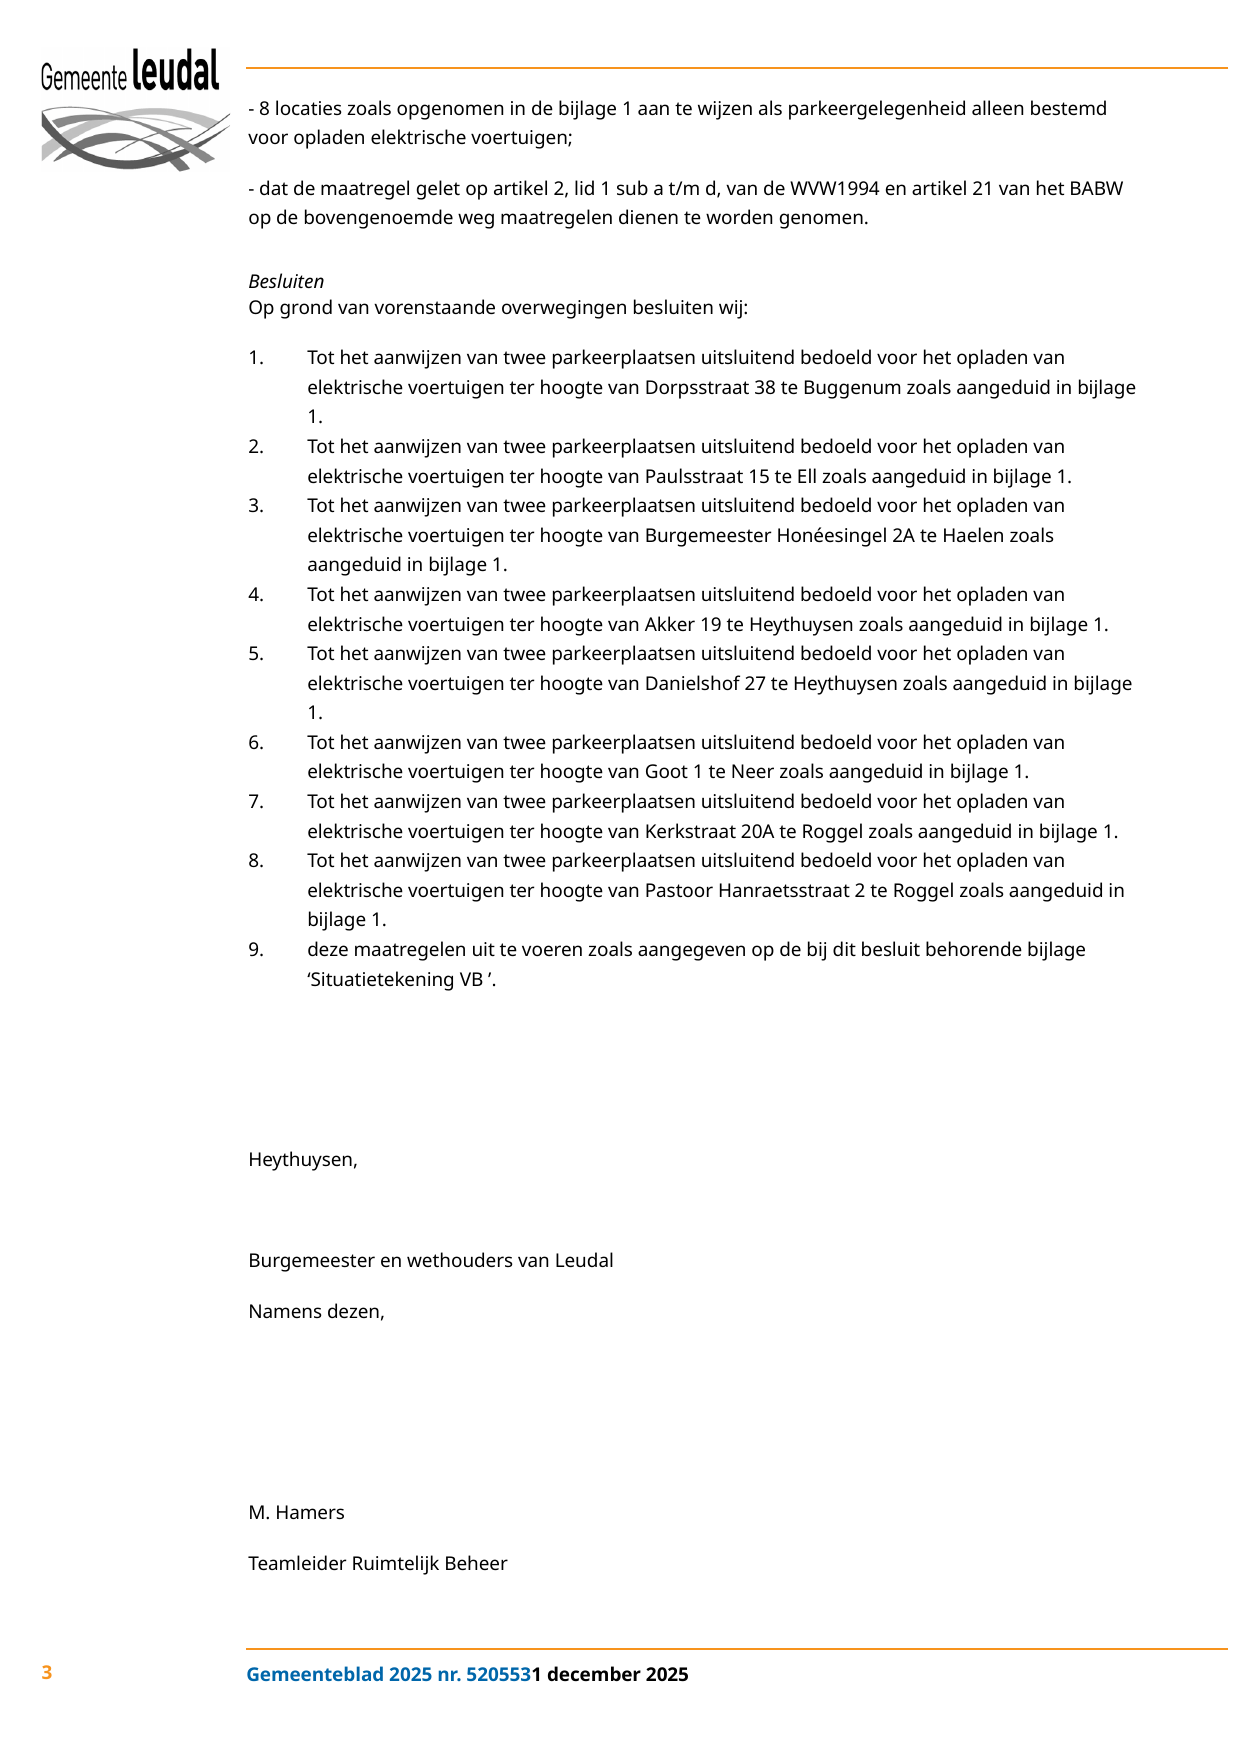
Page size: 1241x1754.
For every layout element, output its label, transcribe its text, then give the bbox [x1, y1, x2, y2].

list Tot het aanwijzen van twee parkeerplaatsen uitsluitend bedoeld voor het opladen van elektrische voertuigen ter hoogte van Danielshof 27 te Heythuysen zoals aangeduid in bijlage 1. [248, 640, 1152, 725]
text - 8 locaties zoals opgenomen in de bijlage 1 aan te wijzen als parkeergelegenheid alleen bestemd voor opladen elektrische voertuigen; [248, 95, 1152, 150]
list Tot het aanwijzen van twee parkeerplaatsen uitsluitend bedoeld voor het opladen van elektrische voertuigen ter hoogte van Dorpsstraat 38 te Buggenum zoals aangeduid in bijlage 1. [248, 344, 1152, 429]
text Teamleider Ruimtelijk Beheer [248, 1550, 1152, 1576]
list Tot het aanwijzen van twee parkeerplaatsen uitsluitend bedoeld voor het opladen van elektrische voertuigen ter hoogte van Kerkstraat 20A te Roggel zoals aangeduid in bijlage 1. [248, 788, 1152, 843]
list Tot het aanwijzen van twee parkeerplaatsen uitsluitend bedoeld voor het opladen van elektrische voertuigen ter hoogte van Paulsstraat 15 te Ell zoals aangeduid in bijlage 1. [248, 433, 1152, 488]
list Tot het aanwijzen van twee parkeerplaatsen uitsluitend bedoeld voor het opladen van elektrische voertuigen ter hoogte van Akker 19 te Heythuysen zoals aangeduid in bijlage 1. [248, 581, 1152, 636]
text Op grond van vorenstaande overwegingen besluiten wij: [248, 294, 1152, 320]
list Tot het aanwijzen van twee parkeerplaatsen uitsluitend bedoeld voor het opladen van elektrische voertuigen ter hoogte van Pastoor Hanraetsstraat 2 te Roggel zoals aangeduid in bijlage 1. [248, 847, 1152, 932]
text Burgemeester en wethouders van Leudal [248, 1247, 1152, 1273]
text - dat de maatregel gelet op artikel 2, lid 1 sub a t/m d, van de WVW1994 en artikel 21 van het BABW op de bovengenoemde weg maatregelen dienen te worden genomen. [248, 175, 1152, 230]
list Tot het aanwijzen van twee parkeerplaatsen uitsluitend bedoeld voor het opladen van elektrische voertuigen ter hoogte van Goot 1 te Neer zoals aangeduid in bijlage 1. [248, 729, 1152, 784]
text Namens dezen, [248, 1298, 1152, 1323]
list deze maatregelen uit te voeren zoals aangegeven op de bij dit besluit behorende bijlage ‘Situatietekening VB ’. [248, 936, 1152, 991]
text M. Hamers [248, 1499, 1152, 1525]
text Besluiten [248, 268, 1152, 294]
text Heythuysen, [248, 1147, 1152, 1172]
picture [41, 47, 231, 172]
list Tot het aanwijzen van twee parkeerplaatsen uitsluitend bedoeld voor het opladen van elektrische voertuigen ter hoogte van Burgemeester Honéesingel 2A te Haelen zoals aangeduid in bijlage 1. [248, 492, 1152, 577]
